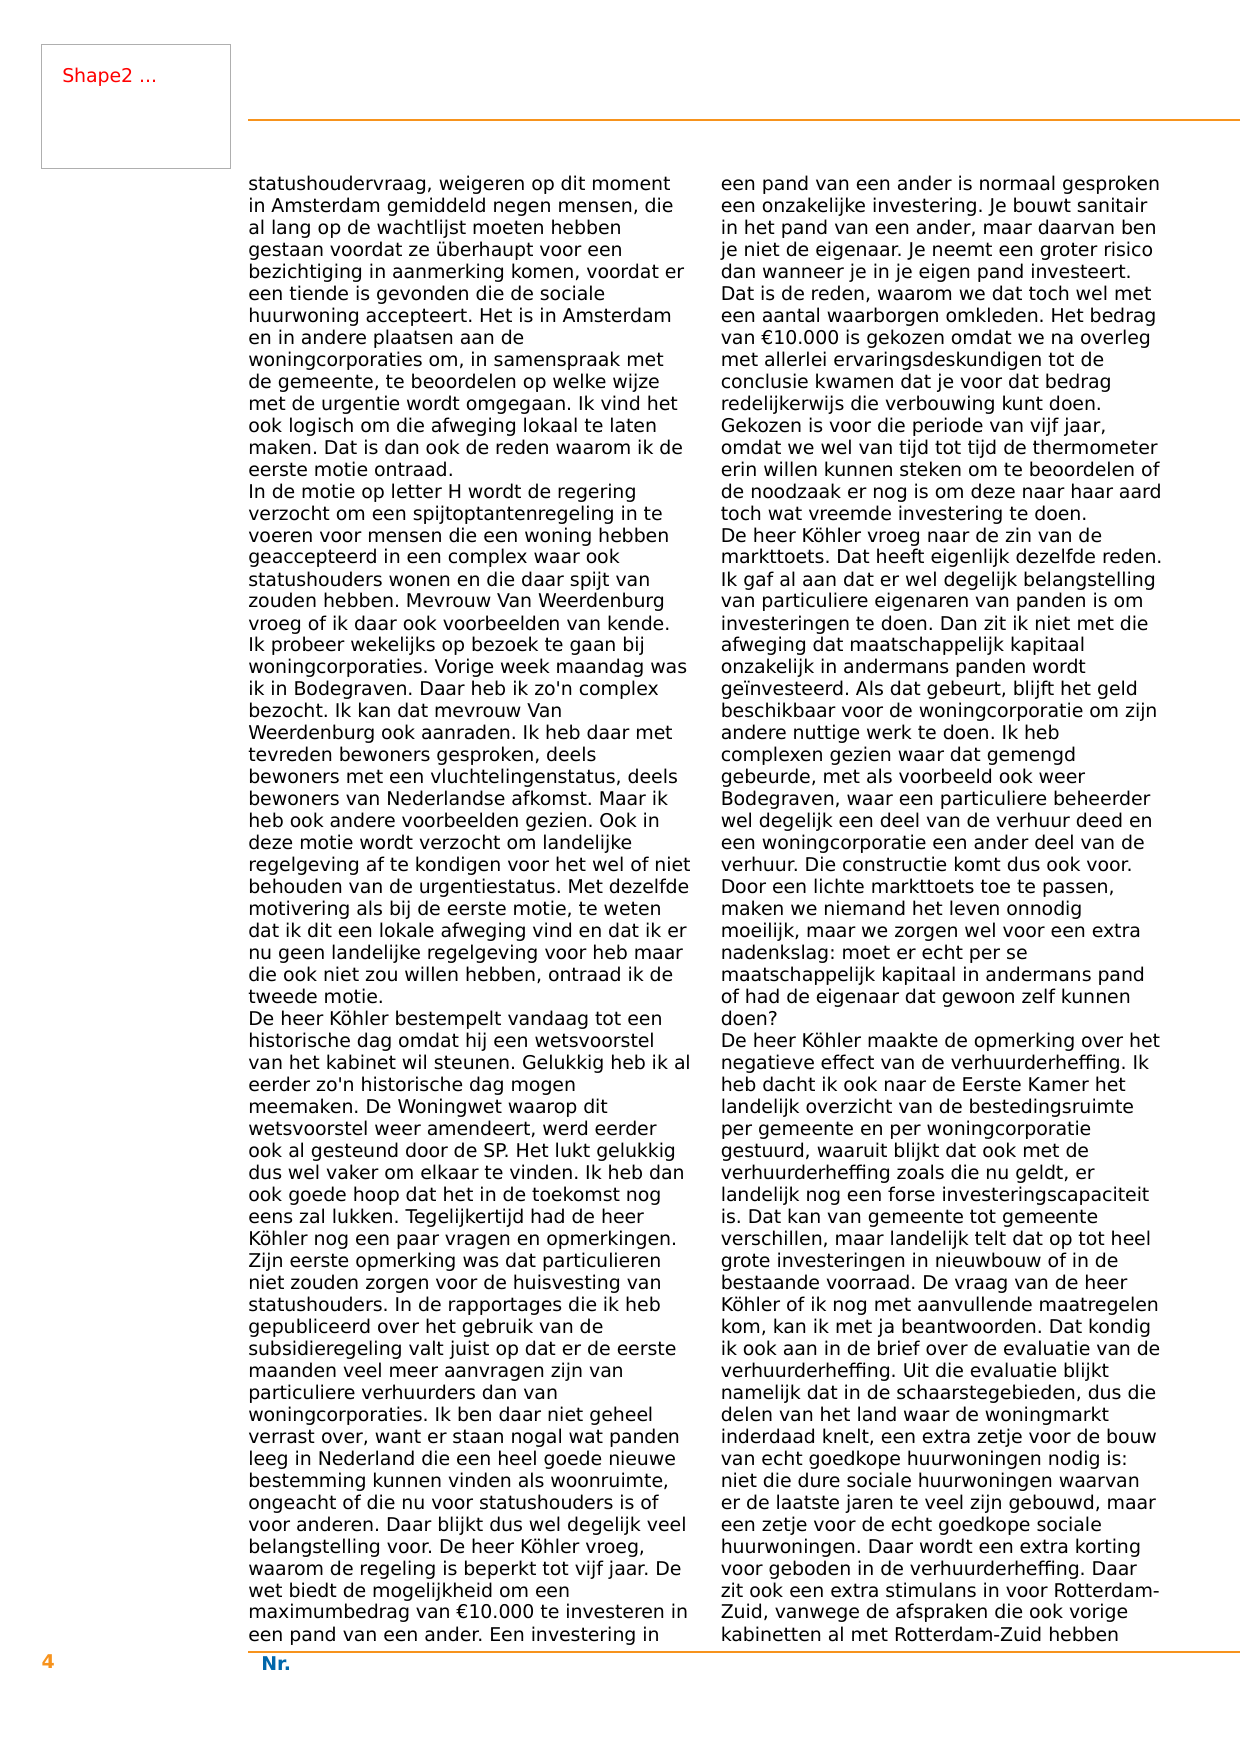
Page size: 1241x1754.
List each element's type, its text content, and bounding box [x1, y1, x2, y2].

text De heer Köhler maakte de opmerking over het negatieve effect van de verhuurderheffing. Ik heb dacht ik ook naar de Eerste Kamer het landelijk overzicht van de bestedingsruimte per gemeente en per woningcorporatie gestuurd, waaruit blijkt dat ook met de verhuurderheffing zoals die nu geldt, er landelijk nog een forse investeringscapaciteit is. Dat kan van gemeente tot gemeente verschillen, maar landelijk telt dat op tot heel grote investeringen in nieuwbouw of in de bestaande voorraad. De vraag van de heer Köhler of ik nog met aanvullende maatregelen kom, kan ik met ja beantwoorden. Dat kondig ik ook aan in de brief over de evaluatie van de verhuurderheffing. Uit die evaluatie blijkt namelijk dat in de schaarstegebieden, dus die delen van het land waar de woningmarkt inderdaad knelt, een extra zetje voor de bouw van echt goedkope huurwoningen nodig is: niet die dure sociale huurwoningen waarvan er de laatste jaren te veel zijn gebouwd, maar een zetje voor de echt goedkope sociale huurwoningen. Daar wordt een extra korting voor geboden in de verhuurderheffing. Daar zit ook een extra stimulans in voor Rotterdam-Zuid, vanwege de afspraken die ook vorige kabinetten al met Rotterdam-Zuid hebben [721, 1030, 1163, 1645]
text een pand van een ander is normaal gesproken een onzakelijke investering. Je bouwt sanitair in het pand van een ander, maar daarvan ben je niet de eigenaar. Je neemt een groter risico dan wanneer je in je eigen pand investeert. Dat is de reden, waarom we dat toch wel met een aantal waarborgen omkleden. Het bedrag van €10.000 is gekozen omdat we na overleg met allerlei ervaringsdeskundigen tot de conclusie kwamen dat je voor dat bedrag redelijkerwijs die verbouwing kunt doen. Gekozen is voor die periode van vijf jaar, omdat we wel van tijd tot tijd de thermometer erin willen kunnen steken om te beoordelen of de noodzaak er nog is om deze naar haar aard toch wat vreemde investering te doen. [721, 173, 1163, 524]
text De heer Köhler bestempelt vandaag tot een historische dag omdat hij een wetsvoorstel van het kabinet wil steunen. Gelukkig heb ik al eerder zo'n historische dag mogen meemaken. De Woningwet waarop dit wetsvoorstel weer amendeert, werd eerder ook al gesteund door de SP. Het lukt gelukkig dus wel vaker om elkaar te vinden. Ik heb dan ook goede hoop dat het in de toekomst nog eens zal lukken. Tegelijkertijd had de heer Köhler nog een paar vragen en opmerkingen. Zijn eerste opmerking was dat particulieren niet zouden zorgen voor de huisvesting van statushouders. In de rapportages die ik heb gepubliceerd over het gebruik van de subsidieregeling valt juist op dat er de eerste maanden veel meer aanvragen zijn van particuliere verhuurders dan van woningcorporaties. Ik ben daar niet geheel verrast over, want er staan nogal wat panden leeg in Nederland die een heel goede nieuwe bestemming kunnen vinden als woonruimte, ongeacht of die nu voor statushouders is of voor anderen. Daar blijkt dus wel degelijk veel belangstelling voor. De heer Köhler vroeg, waarom de regeling is beperkt tot vijf jaar. De wet biedt de mogelijkheid om een maximumbedrag van €10.000 te investeren in een pand van een ander. Een investering in [248, 1008, 691, 1645]
text In de motie op letter H wordt de regering verzocht om een spijtoptantenregeling in te voeren voor mensen die een woning hebben geaccepteerd in een complex waar ook statushouders wonen en die daar spijt van zouden hebben. Mevrouw Van Weerdenburg vroeg of ik daar ook voorbeelden van kende. Ik probeer wekelijks op bezoek te gaan bij woningcorporaties. Vorige week maandag was ik in Bodegraven. Daar heb ik zo'n complex bezocht. Ik kan dat mevrouw Van Weerdenburg ook aanraden. Ik heb daar met tevreden bewoners gesproken, deels bewoners met een vluchtelingenstatus, deels bewoners van Nederlandse afkomst. Maar ik heb ook andere voorbeelden gezien. Ook in deze motie wordt verzocht om landelijke regelgeving af te kondigen voor het wel of niet behouden van de urgentiestatus. Met dezelfde motivering als bij de eerste motie, te weten dat ik dit een lokale afweging vind en dat ik er nu geen landelijke regelgeving voor heb maar die ook niet zou willen hebben, ontraad ik de tweede motie. [248, 481, 691, 1008]
text De heer Köhler vroeg naar de zin van de markttoets. Dat heeft eigenlijk dezelfde reden. Ik gaf al aan dat er wel degelijk belangstelling van particuliere eigenaren van panden is om investeringen te doen. Dan zit ik niet met die afweging dat maatschappelijk kapitaal onzakelijk in andermans panden wordt geïnvesteerd. Als dat gebeurt, blijft het geld beschikbaar voor de woningcorporatie om zijn andere nuttige werk te doen. Ik heb complexen gezien waar dat gemengd gebeurde, met als voorbeeld ook weer Bodegraven, waar een particuliere beheerder wel degelijk een deel van de verhuur deed en een woningcorporatie een ander deel van de verhuur. Die constructie komt dus ook voor. Door een lichte markttoets toe te passen, maken we niemand het leven onnodig moeilijk, maar we zorgen wel voor een extra nadenkslag: moet er echt per se maatschappelijk kapitaal in andermans pand of had de eigenaar dat gewoon zelf kunnen doen? [721, 524, 1163, 1030]
text statushoudervraag, weigeren op dit moment in Amsterdam gemiddeld negen mensen, die al lang op de wachtlijst moeten hebben gestaan voordat ze überhaupt voor een bezichtiging in aanmerking komen, voordat er een tiende is gevonden die de sociale huurwoning accepteert. Het is in Amsterdam en in andere plaatsen aan de woningcorporaties om, in samenspraak met de gemeente, te beoordelen op welke wijze met de urgentie wordt omgegaan. Ik vind het ook logisch om die afweging lokaal te laten maken. Dat is dan ook de reden waarom ik de eerste motie ontraad. [248, 173, 691, 481]
